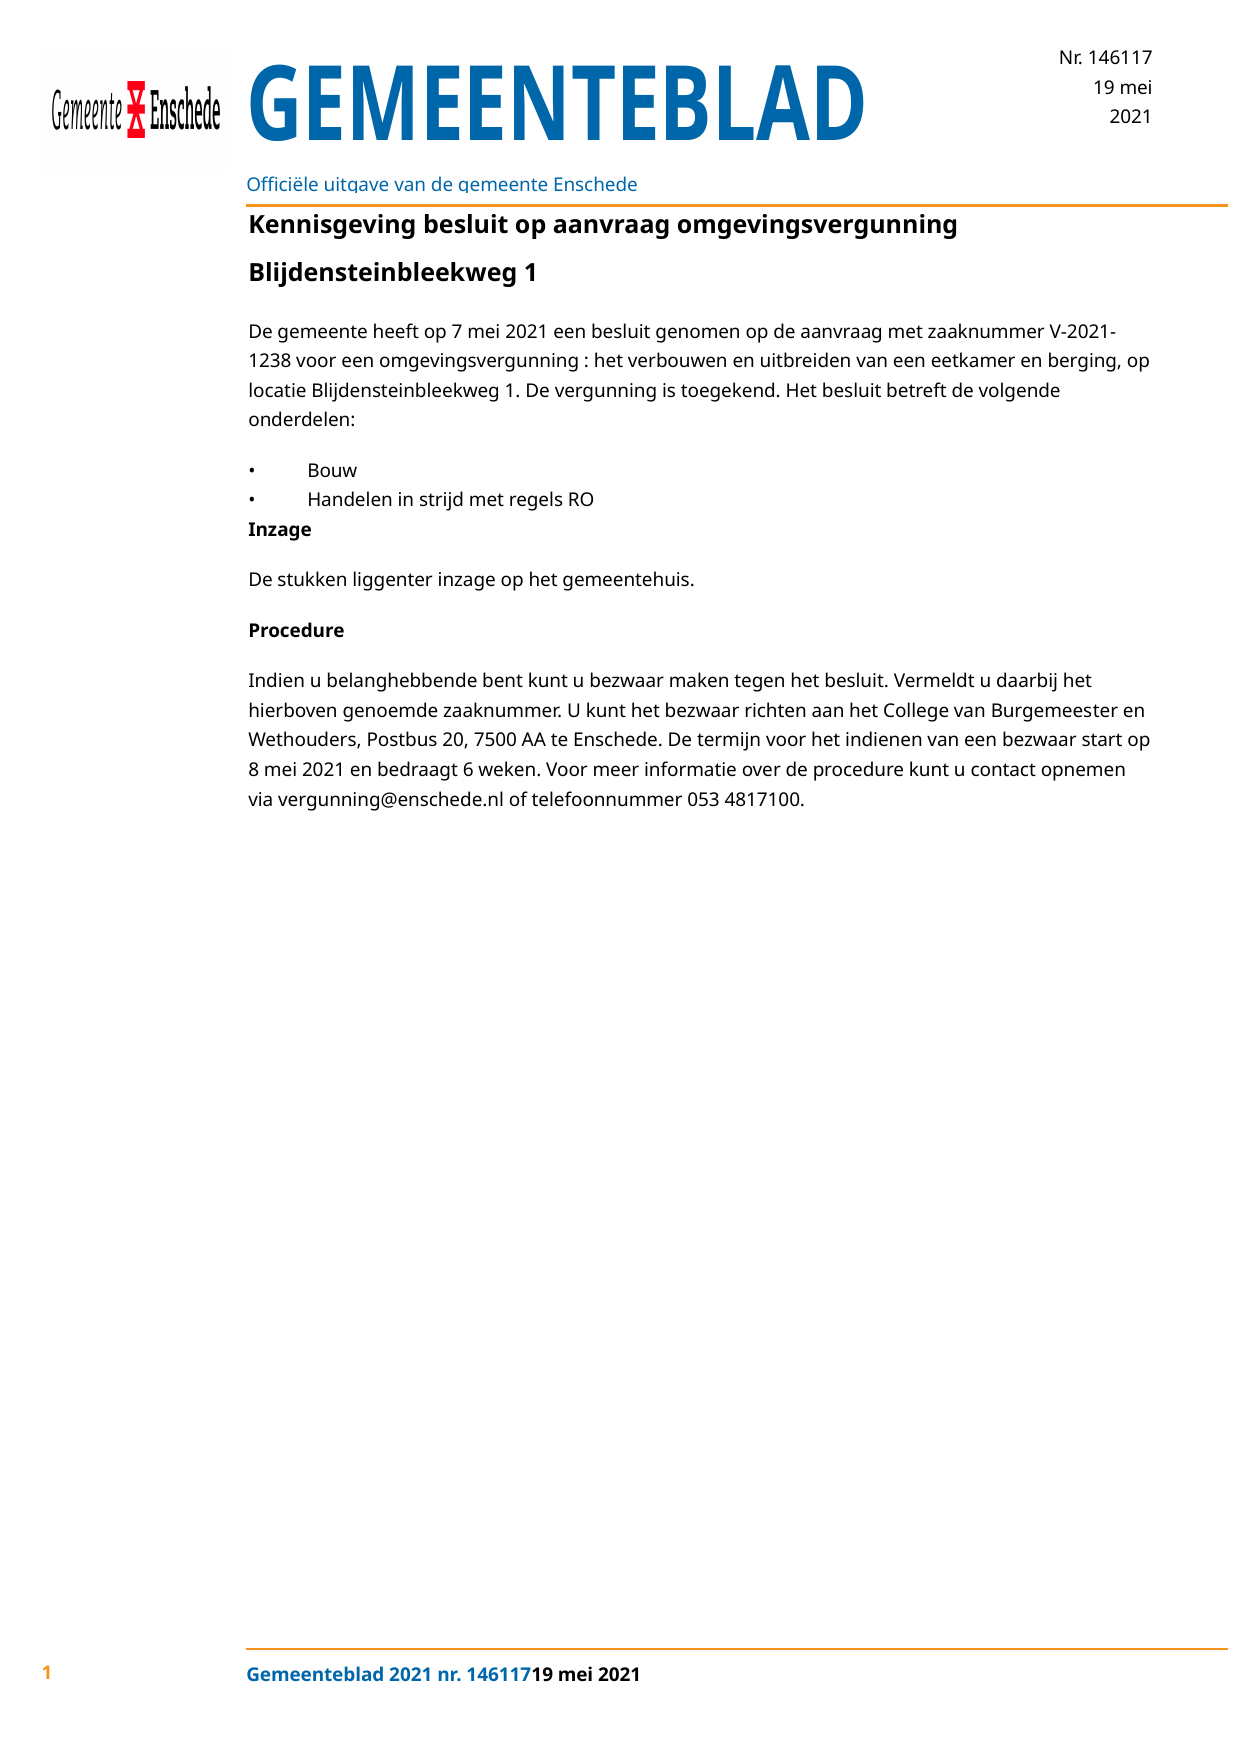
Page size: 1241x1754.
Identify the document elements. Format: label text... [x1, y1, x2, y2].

text Inzage [248, 516, 1152, 542]
text De stukken liggenter inzage op het gemeentehuis. [248, 567, 1152, 592]
picture [41, 47, 231, 172]
list Handelen in strijd met regels RO [248, 487, 1152, 512]
text De gemeente heeft op 7 mei 2021 een besluit genomen op de aanvraag met zaaknummer V-2021-1238 voor een omgevingsvergunning : het verbouwen en uitbreiden van een eetkamer en berging, op locatie Blijdensteinbleekweg 1. De vergunning is toegekend. Het besluit betreft de volgende onderdelen: [248, 318, 1152, 432]
text Indien u belanghebbende bent kunt u bezwaar maken tegen het besluit. Vermeldt u daarbij het hierboven genoemde zaaknummer. U kunt het bezwaar richten aan het College van Burgemees­ter en Wethouders, Postbus 20, 7500 AA te Enschede. De termijn voor het indienen van een bezwaar start op 8 mei 2021 en bedraagt 6 weken. Voor meer informatie over de procedure kunt u contact opnemen via vergunning@enschede.nl of telefoonnummer 053 4817100. [248, 667, 1152, 812]
text Procedure [248, 617, 1152, 643]
text Kennisgeving besluit op aanvraag omgevingsvergunning Blijdensteinbleekweg 1 [248, 207, 1152, 288]
list Bouw [248, 457, 1152, 483]
